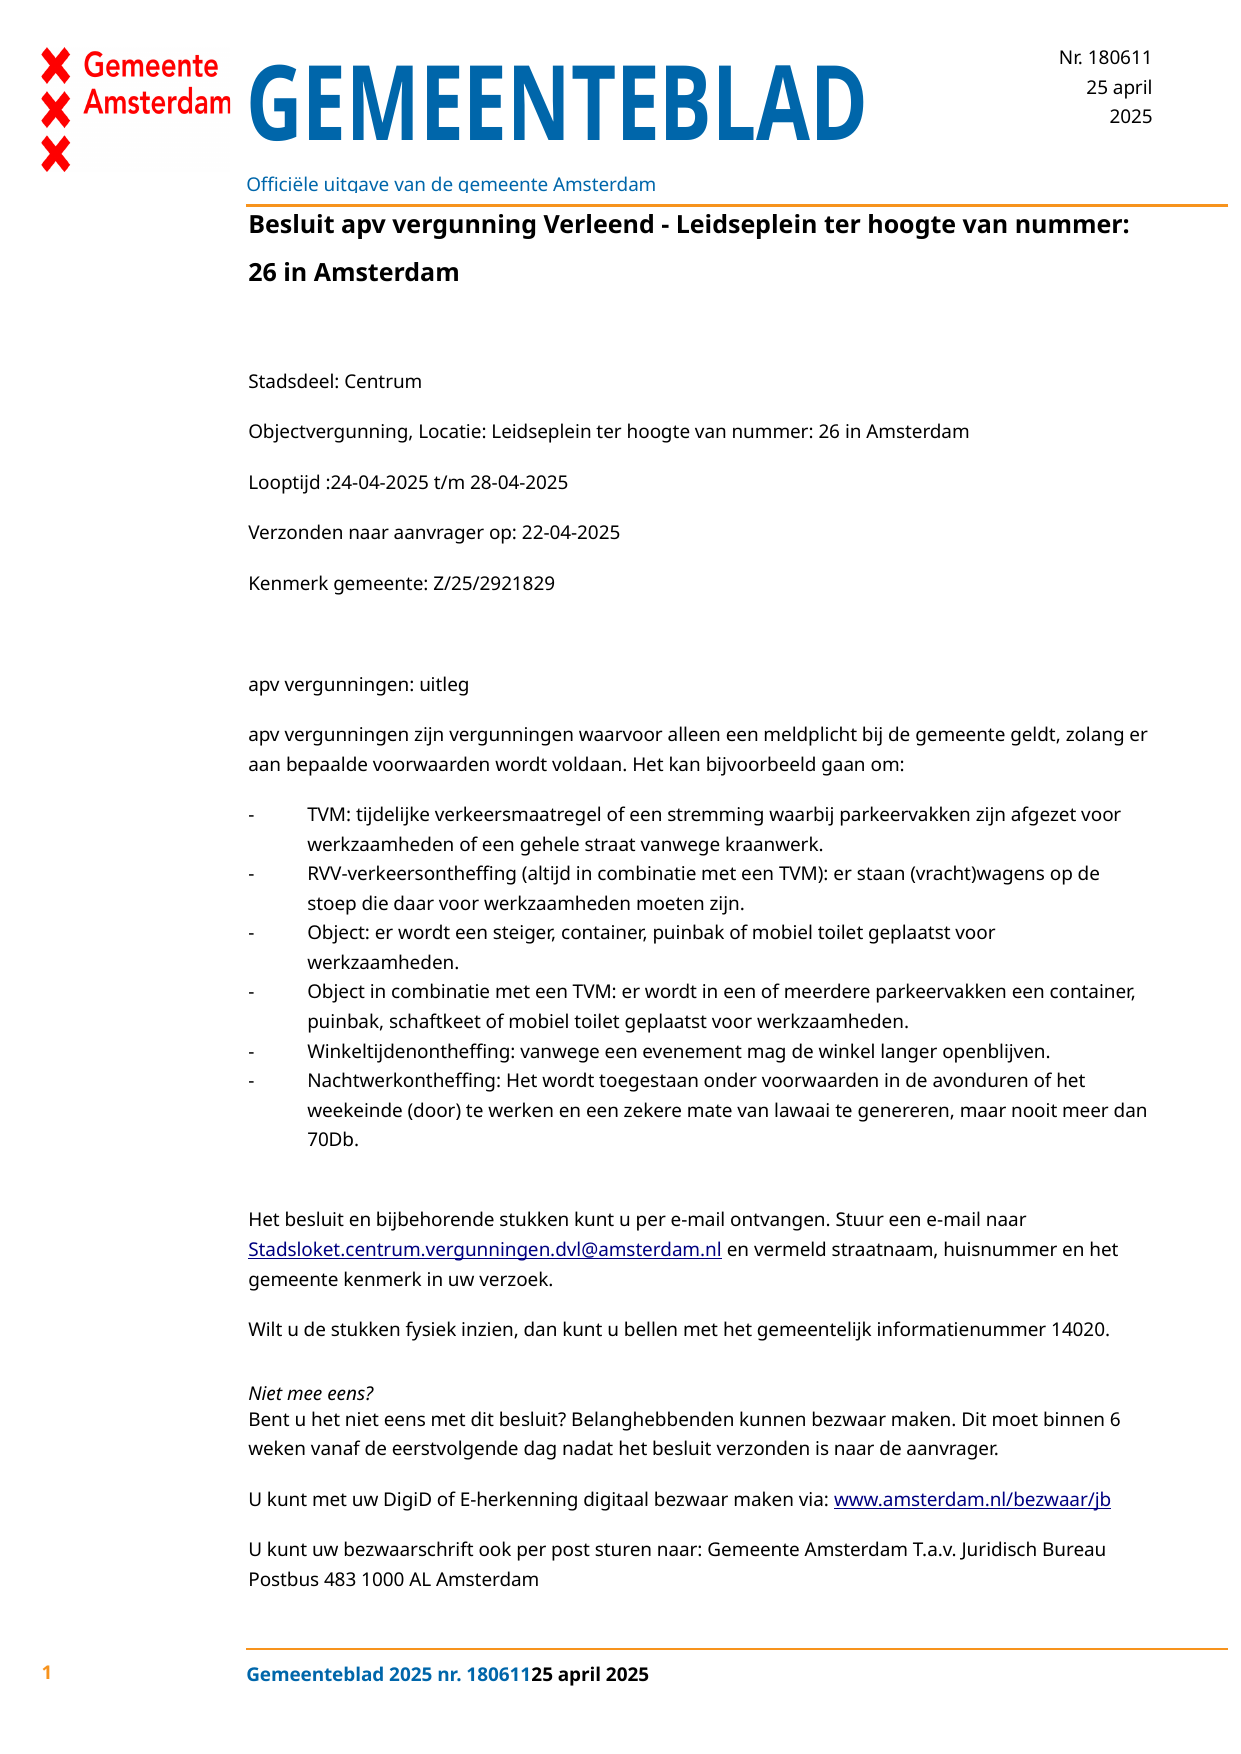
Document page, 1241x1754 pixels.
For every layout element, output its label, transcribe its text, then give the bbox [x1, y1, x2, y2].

text Stadsdeel: Centrum [248, 368, 1152, 394]
text U kunt uw bezwaarschrift ook per post sturen naar: Gemeente Amsterdam T.a.v. Juridisch Bureau Postbus 483 1000 AL Amsterdam [248, 1536, 1152, 1592]
text Looptijd :24-04-2025 t/m 28-04-2025 [248, 469, 1152, 495]
list Object: er wordt een steiger, container, puinbak of mobiel toilet geplaatst voor werkzaamheden. [248, 919, 1152, 975]
text apv vergunningen zijn vergunningen waarvoor alleen een meldplicht bij de gemeente geldt, zolang er aan bepaalde voorwaarden wordt voldaan. Het kan bijvoorbeeld gaan om: [248, 721, 1152, 777]
text Het besluit en bijbehorende stukken kunt u per e-mail ontvangen. Stuur een e-mail naar Stadsloket.centrum.vergunningen.dvl@amsterdam.nl en vermeld straatnaam, huisnummer en het gemeente kenmerk in uw verzoek. [248, 1207, 1152, 1292]
text U kunt met uw DigiD of E-herkenning digitaal bezwaar maken via: www.amsterdam.nl/bezwaar/jb [248, 1486, 1152, 1512]
list RVV-verkeersontheffing (altijd in combinatie met een TVM): er staan (vracht)wagens op de stoep die daar voor werkzaamheden moeten zijn. [248, 860, 1152, 916]
text Verzonden naar aanvrager op: 22-04-2025 [248, 519, 1152, 545]
text apv vergunningen: uitleg [248, 671, 1152, 697]
list Nachtwerkontheffing: Het wordt toegestaan onder voorwaarden in de avonduren of het weekeinde (door) te werken en een zekere mate van lawaai te genereren, maar nooit meer dan 70Db. [248, 1067, 1152, 1152]
text Niet mee eens? [248, 1380, 1152, 1406]
text Besluit apv vergunning Verleend - Leidseplein ter hoogte van nummer: 26 in Amsterdam [248, 207, 1152, 288]
list Object in combinatie met een TVM: er wordt in een of meerdere parkeervakken een container, puinbak, schaftkeet of mobiel toilet geplaatst voor werkzaamheden. [248, 979, 1152, 1034]
list Winkeltijdenontheffing: vanwege een evenement mag de winkel langer openblijven. [248, 1038, 1152, 1064]
text Objectvergunning, Locatie: Leidseplein ter hoogte van nummer: 26 in Amsterdam [248, 419, 1152, 444]
picture [41, 47, 231, 172]
text Wilt u de stukken fysiek inzien, dan kunt u bellen met het gemeentelijk informatienummer 14020. [248, 1316, 1152, 1342]
text Kenmerk gemeente: Z/25/2921829 [248, 570, 1152, 596]
text Bent u het niet eens met dit besluit? Belanghebbenden kunnen bezwaar maken. Dit moet binnen 6 weken vanaf de eerstvolgende dag nadat het besluit verzonden is naar de aanvrager. [248, 1406, 1152, 1461]
list TVM: tijdelijke verkeersmaatregel of een stremming waarbij parkeervakken zijn afgezet voor werkzaamheden of een gehele straat vanwege kraanwerk. [248, 801, 1152, 857]
